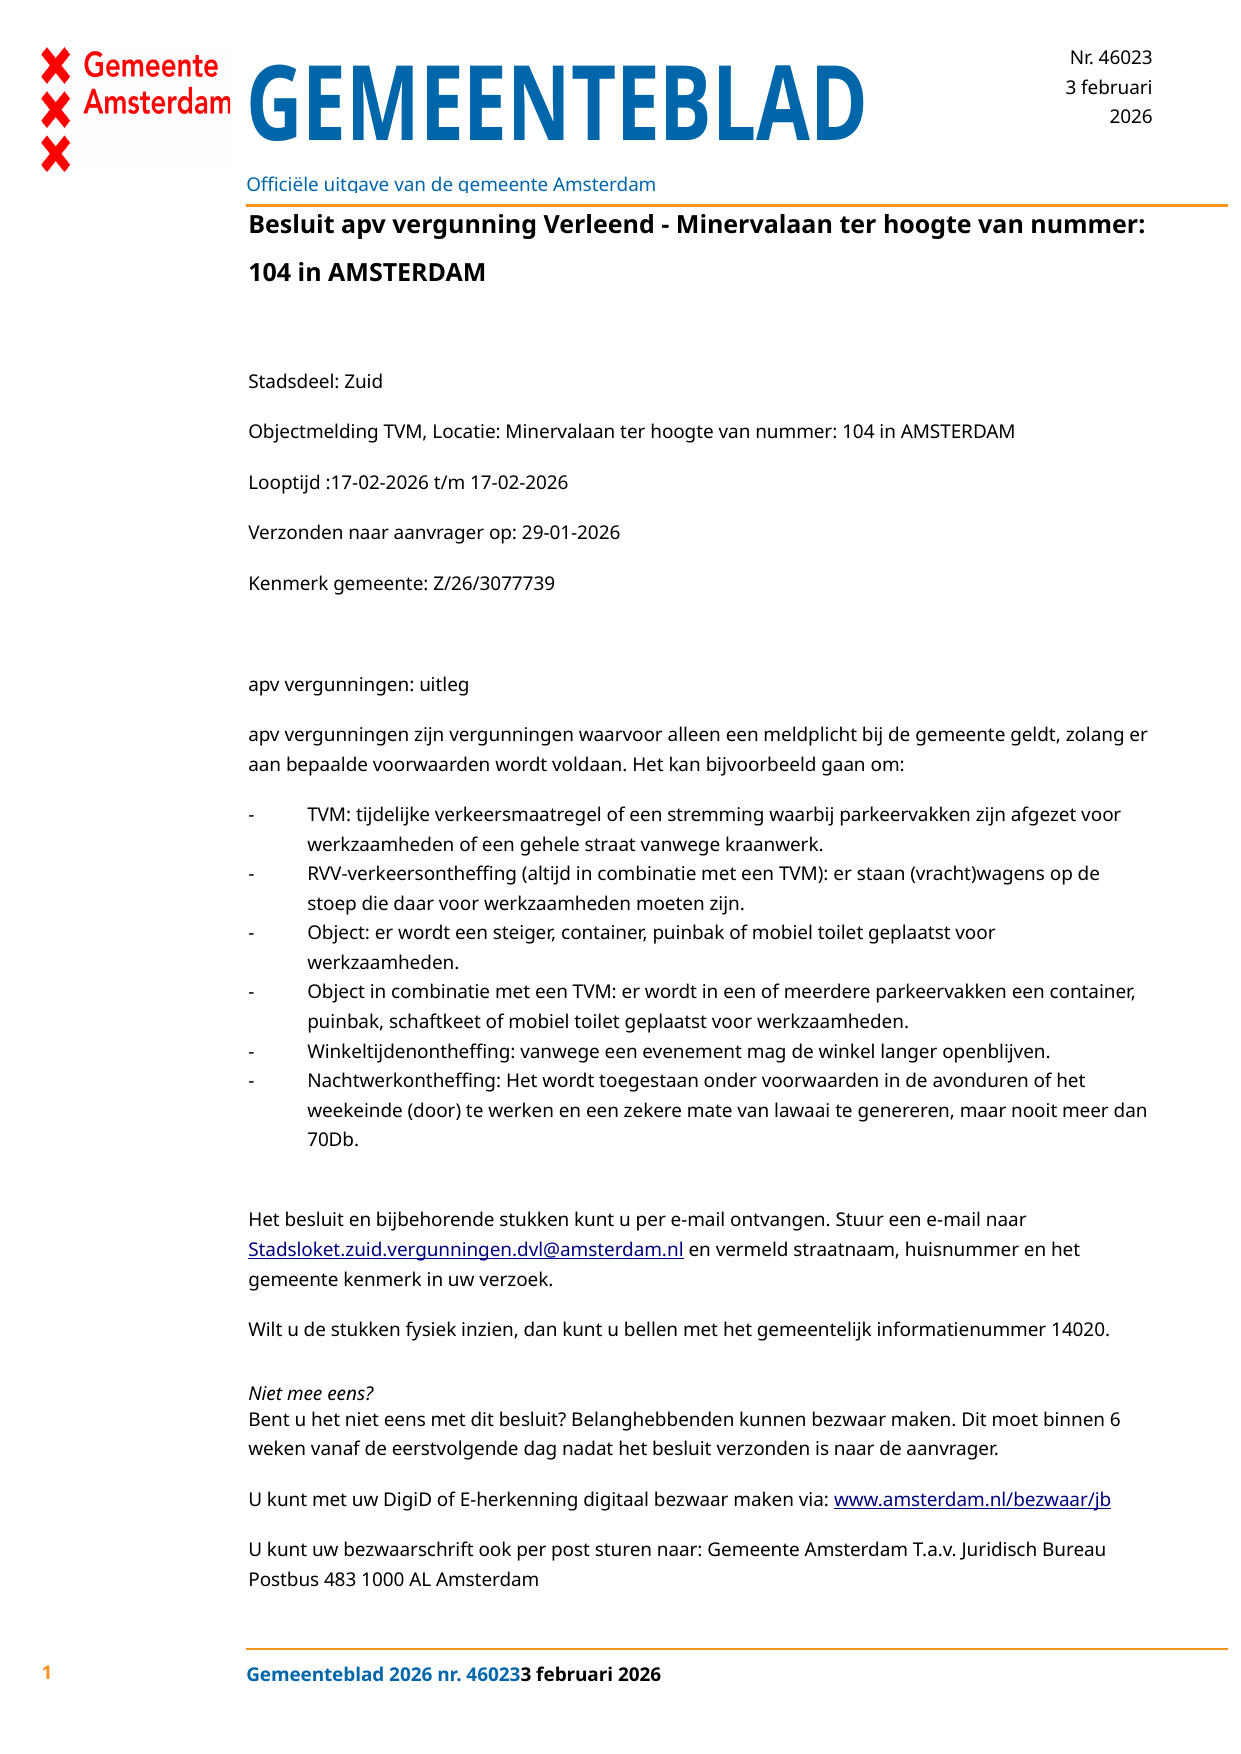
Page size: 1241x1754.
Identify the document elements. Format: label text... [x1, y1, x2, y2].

text Het besluit en bijbehorende stukken kunt u per e-mail ontvangen. Stuur een e-mail naar Stadsloket.zuid.vergunningen.dvl@amsterdam.nl en vermeld straatnaam, huisnummer en het gemeente kenmerk in uw verzoek. [248, 1207, 1152, 1292]
text Wilt u de stukken fysiek inzien, dan kunt u bellen met het gemeentelijk informatienummer 14020. [248, 1316, 1152, 1342]
text U kunt uw bezwaarschrift ook per post sturen naar: Gemeente Amsterdam T.a.v. Juridisch Bureau Postbus 483 1000 AL Amsterdam [248, 1536, 1152, 1592]
picture [41, 47, 231, 172]
list RVV-verkeersontheffing (altijd in combinatie met een TVM): er staan (vracht)wagens op de stoep die daar voor werkzaamheden moeten zijn. [248, 860, 1152, 916]
text Bent u het niet eens met dit besluit? Belanghebbenden kunnen bezwaar maken. Dit moet binnen 6 weken vanaf de eerstvolgende dag nadat het besluit verzonden is naar de aanvrager. [248, 1406, 1152, 1461]
list Nachtwerkontheffing: Het wordt toegestaan onder voorwaarden in de avonduren of het weekeinde (door) te werken en een zekere mate van lawaai te genereren, maar nooit meer dan 70Db. [248, 1067, 1152, 1152]
text Kenmerk gemeente: Z/26/3077739 [248, 570, 1152, 596]
text Besluit apv vergunning Verleend - Minervalaan ter hoogte van nummer: 104 in AMSTERDAM [248, 207, 1152, 288]
text Verzonden naar aanvrager op: 29-01-2026 [248, 519, 1152, 545]
text Objectmelding TVM, Locatie: Minervalaan ter hoogte van nummer: 104 in AMSTERDAM [248, 419, 1152, 444]
text Stadsdeel: Zuid [248, 368, 1152, 394]
text U kunt met uw DigiD of E-herkenning digitaal bezwaar maken via: www.amsterdam.nl/bezwaar/jb [248, 1486, 1152, 1512]
text Niet mee eens? [248, 1380, 1152, 1406]
list Object in combinatie met een TVM: er wordt in een of meerdere parkeervakken een container, puinbak, schaftkeet of mobiel toilet geplaatst voor werkzaamheden. [248, 979, 1152, 1034]
list Object: er wordt een steiger, container, puinbak of mobiel toilet geplaatst voor werkzaamheden. [248, 919, 1152, 975]
list Winkeltijdenontheffing: vanwege een evenement mag de winkel langer openblijven. [248, 1038, 1152, 1064]
text Looptijd :17-02-2026 t/m 17-02-2026 [248, 469, 1152, 495]
text apv vergunningen: uitleg [248, 671, 1152, 697]
list TVM: tijdelijke verkeersmaatregel of een stremming waarbij parkeervakken zijn afgezet voor werkzaamheden of een gehele straat vanwege kraanwerk. [248, 801, 1152, 857]
text apv vergunningen zijn vergunningen waarvoor alleen een meldplicht bij de gemeente geldt, zolang er aan bepaalde voorwaarden wordt voldaan. Het kan bijvoorbeeld gaan om: [248, 721, 1152, 777]
